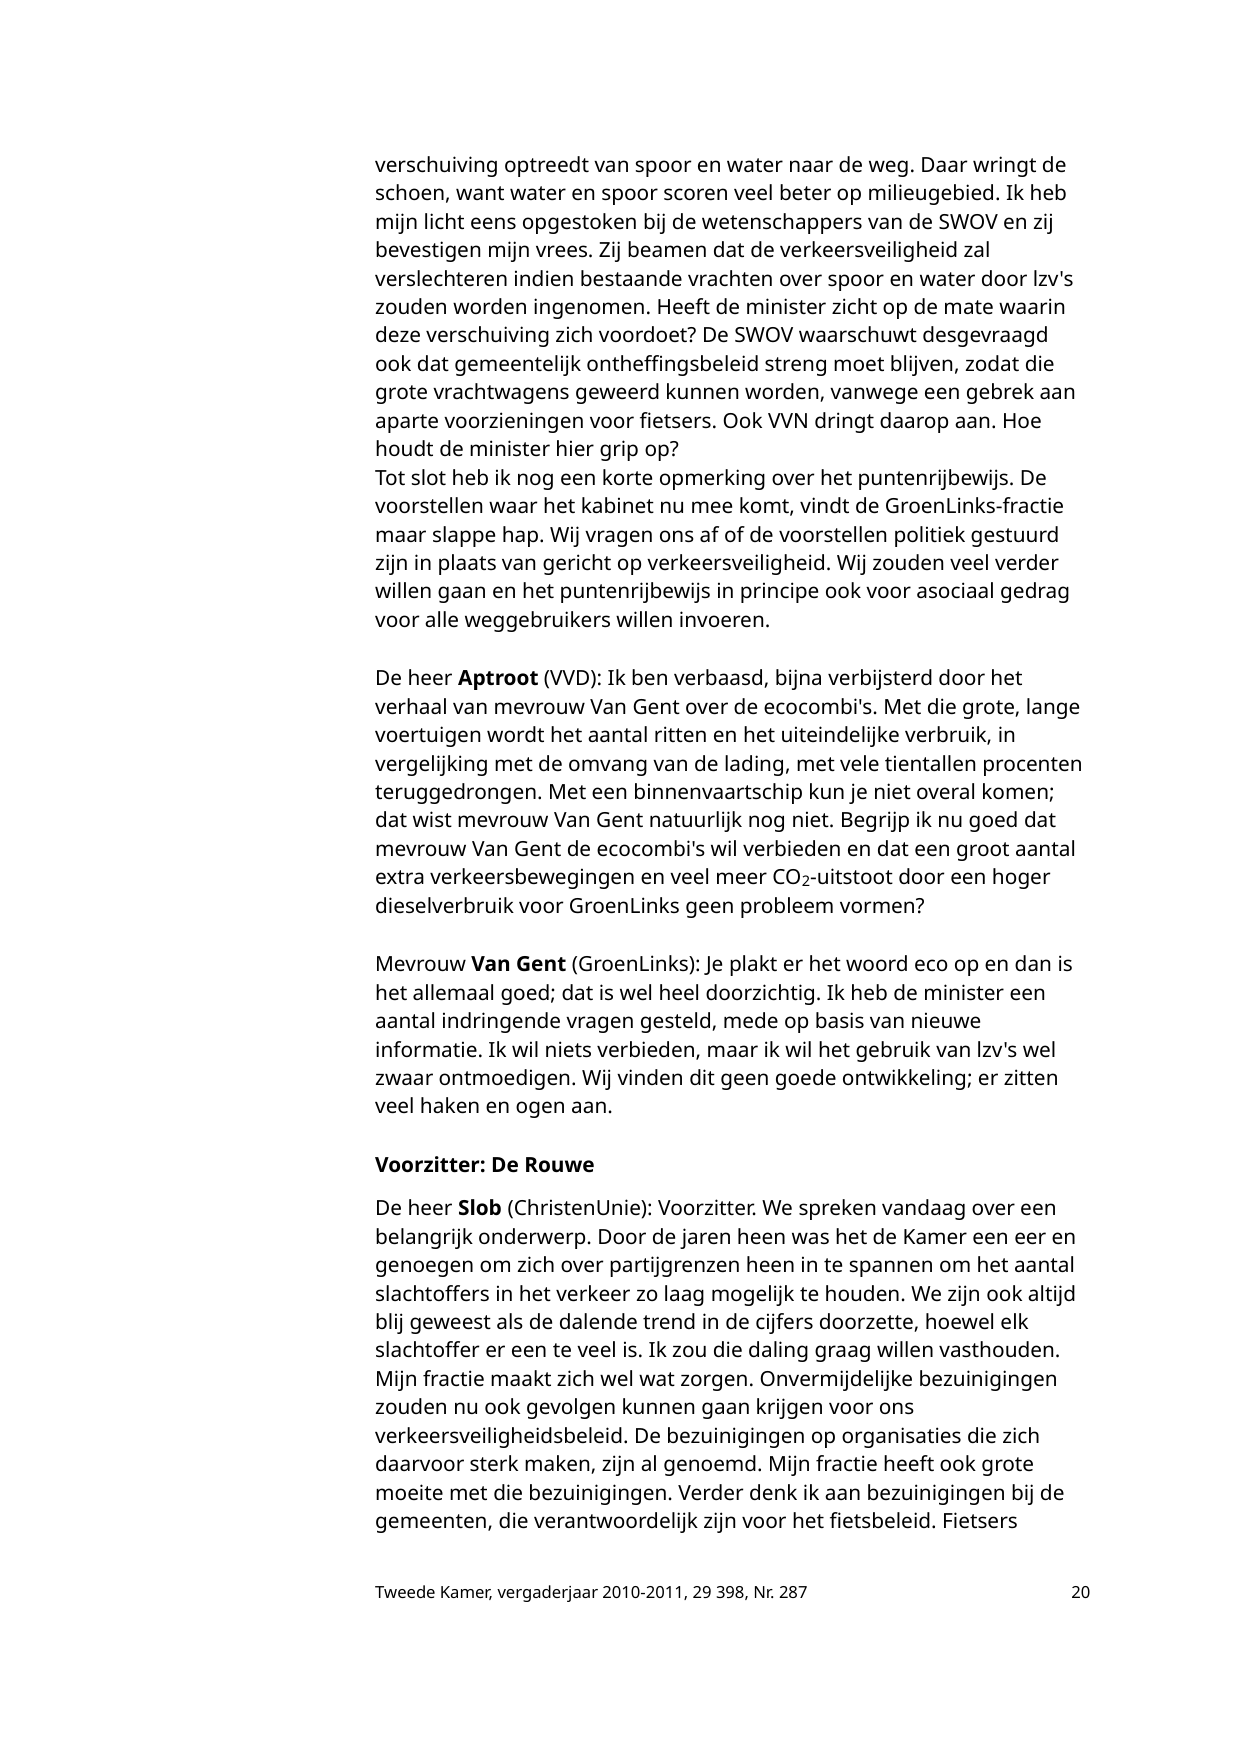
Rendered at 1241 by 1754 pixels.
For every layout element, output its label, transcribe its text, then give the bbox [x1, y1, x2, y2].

text De heer Slob (ChristenUnie): Voorzitter. We spreken vandaag over een belangrijk onderwerp. Door de jaren heen was het de Kamer een eer en genoegen om zich over partijgrenzen heen in te spannen om het aantal slachtoffers in het verkeer zo laag mogelijk te houden. We zijn ook altijd blij geweest als de dalende trend in de cijfers doorzette, hoewel elk slachtoffer er een te veel is. Ik zou die daling graag willen vasthouden. [375, 1193, 1090, 1364]
text Voorzitter: De Rouwe [375, 1150, 1090, 1178]
text verschuiving optreedt van spoor en water naar de weg. Daar wringt de schoen, want water en spoor scoren veel beter op milieugebied. Ik heb mijn licht eens opgestoken bij de wetenschappers van de SWOV en zij bevestigen mijn vrees. Zij beamen dat de verkeersveiligheid zal verslechteren indien bestaande vrachten over spoor en water door lzv's zouden worden ingenomen. Heeft de minister zicht op de mate waarin deze verschuiving zich voordoet? De SWOV waarschuwt desgevraagd ook dat gemeentelijk ontheffingsbeleid streng moet blijven, zodat die grote vrachtwagens geweerd kunnen worden, vanwege een gebrek aan aparte voorzieningen voor fietsers. Ook VVN dringt daarop aan. Hoe houdt de minister hier grip op? [375, 150, 1090, 463]
text Mevrouw Van Gent (GroenLinks): Je plakt er het woord eco op en dan is het allemaal goed; dat is wel heel doorzichtig. Ik heb de minister een aantal indringende vragen gesteld, mede op basis van nieuwe informatie. Ik wil niets verbieden, maar ik wil het gebruik van lzv's wel zwaar ontmoedigen. Wij vinden dit geen goede ontwikkeling; er zitten veel haken en ogen aan. [375, 949, 1090, 1120]
text De heer Aptroot (VVD): Ik ben verbaasd, bijna verbijsterd door het verhaal van mevrouw Van Gent over de ecocombi's. Met die grote, lange voertuigen wordt het aantal ritten en het uiteindelijke verbruik, in vergelijking met de omvang van de lading, met vele tientallen procenten teruggedrongen. Met een binnenvaartschip kun je niet overal komen; dat wist mevrouw Van Gent natuurlijk nog niet. Begrijp ik nu goed dat mevrouw Van Gent de ecocombi's wil verbieden en dat een groot aantal extra verkeersbewegingen en veel meer CO2-uitstoot door een hoger dieselverbruik voor GroenLinks geen probleem vormen? [375, 663, 1090, 919]
text Tot slot heb ik nog een korte opmerking over het puntenrijbewijs. De voorstellen waar het kabinet nu mee komt, vindt de GroenLinks-fractie maar slappe hap. Wij vragen ons af of de voorstellen politiek gestuurd zijn in plaats van gericht op verkeersveiligheid. Wij zouden veel verder willen gaan en het puntenrijbewijs in principe ook voor asociaal gedrag voor alle weggebruikers willen invoeren. [375, 463, 1090, 633]
text Mijn fractie maakt zich wel wat zorgen. Onvermijdelijke bezuinigingen zouden nu ook gevolgen kunnen gaan krijgen voor ons verkeersveiligheidsbeleid. De bezuinigingen op organisaties die zich daarvoor sterk maken, zijn al genoemd. Mijn fractie heeft ook grote moeite met die bezuinigingen. Verder denk ik aan bezuinigingen bij de gemeenten, die verantwoordelijk zijn voor het fietsbeleid. Fietsers [375, 1364, 1090, 1535]
